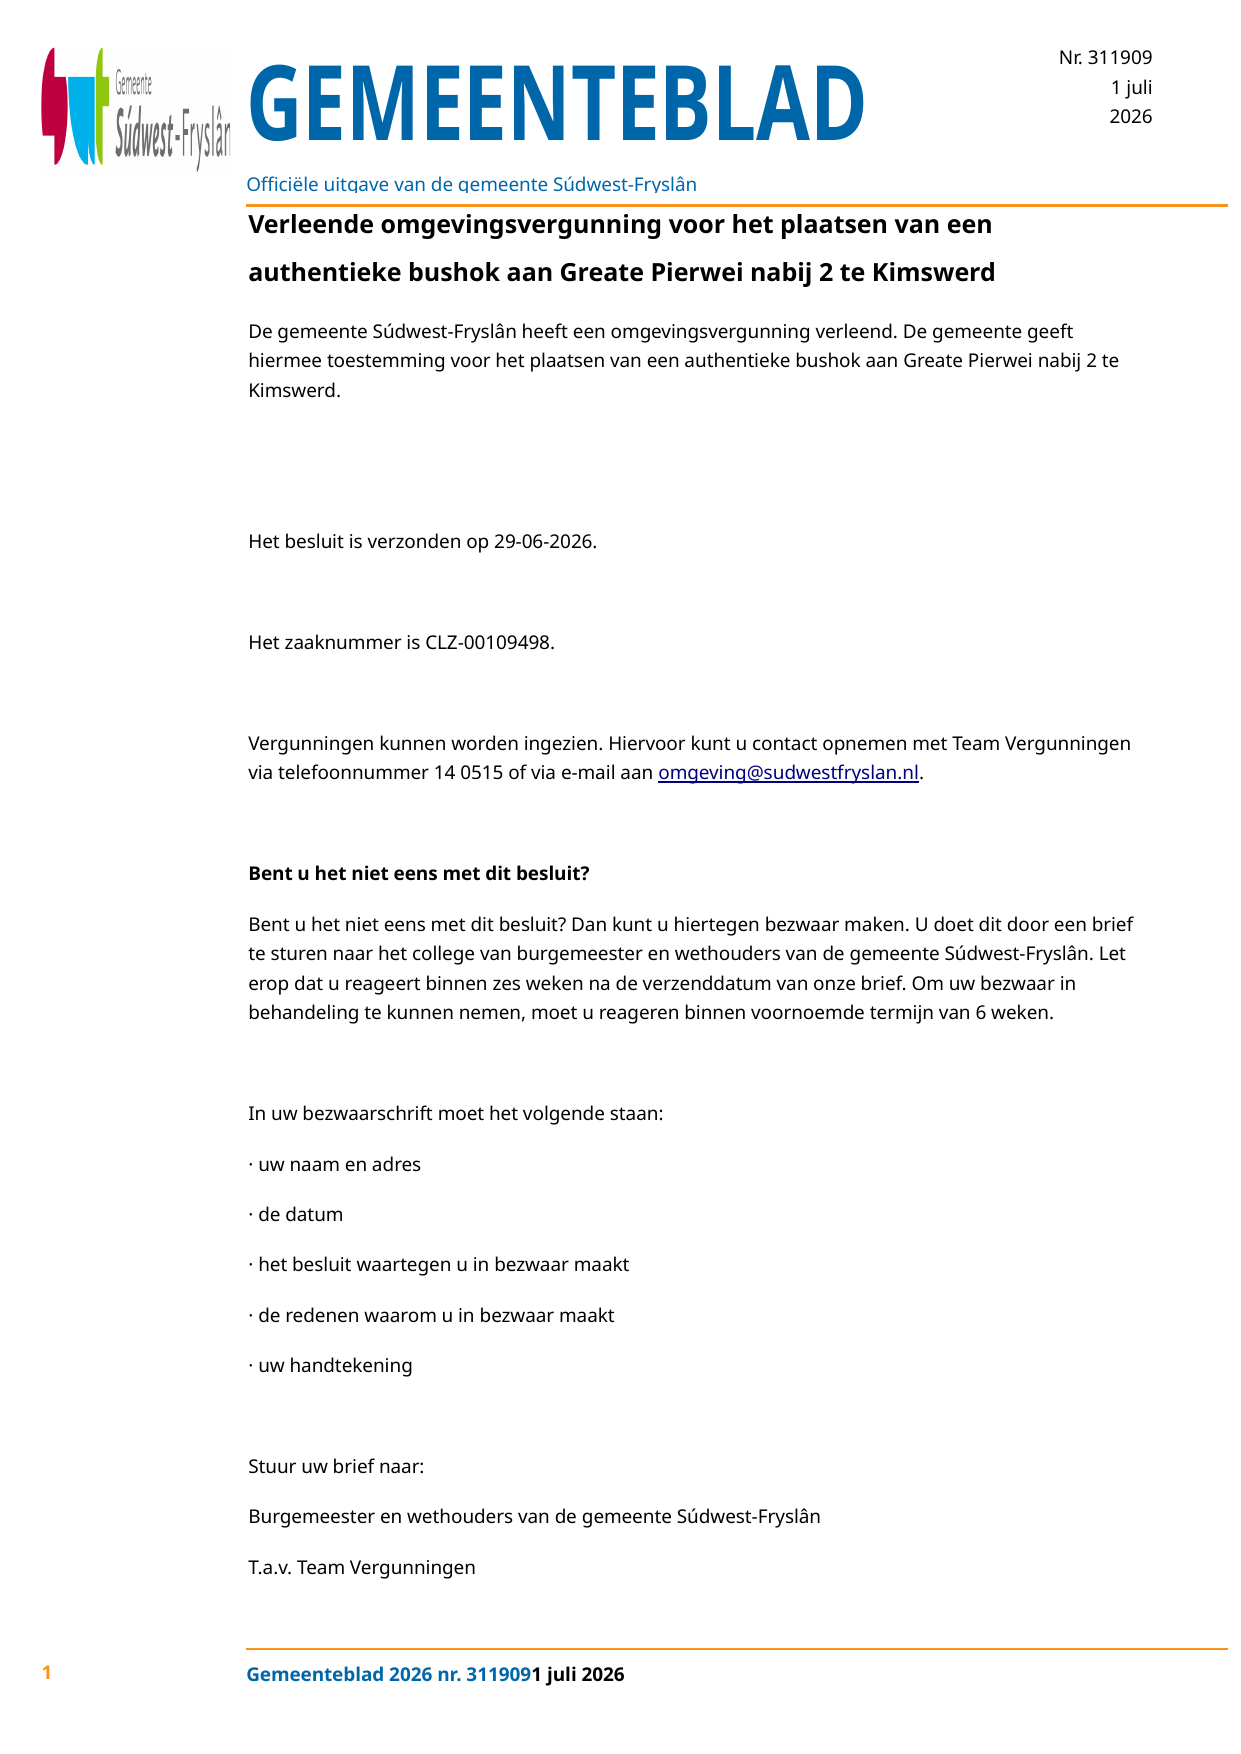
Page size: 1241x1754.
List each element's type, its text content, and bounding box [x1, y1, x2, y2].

text · de redenen waarom u in bezwaar maakt [248, 1302, 1152, 1328]
text In uw bezwaarschrift moet het volgende staan: [248, 1100, 1152, 1126]
text · uw handtekening [248, 1352, 1152, 1378]
text Bent u het niet eens met dit besluit? Dan kunt u hiertegen bezwaar maken. U doet dit door een brief te sturen naar het college van burgemeester en wethouders van de gemeente Súdwest-Fryslân. Let erop dat u reageert binnen zes weken na de verzenddatum van onze brief. Om uw bezwaar in behandeling te kunnen nemen, moet u reageren binnen voornoemde termijn van 6 weken. [248, 911, 1152, 1025]
text T.a.v. Team Vergunningen [248, 1554, 1152, 1580]
text Het besluit is verzonden op 29-06-2026. [248, 528, 1152, 554]
text Vergunningen kunnen worden ingezien. Hiervoor kunt u contact opnemen met Team Vergunningen via telefoonnummer 14 0515 of via e-mail aan omgeving@sudwestfryslan.nl. [248, 730, 1152, 785]
picture [41, 47, 231, 172]
text De gemeente Súdwest-Fryslân heeft een omgevingsvergunning verleend. De gemeente geeft hiermee toestemming voor het plaatsen van een authentieke bushok aan Greate Pierwei nabij 2 te Kimswerd. [248, 318, 1152, 403]
text Stuur uw brief naar: [248, 1453, 1152, 1479]
text Verleende omgevingsvergunning voor het plaatsen van een authentieke bushok aan Greate Pierwei nabij 2 te Kimswerd [248, 207, 1152, 288]
text · het besluit waartegen u in bezwaar maakt [248, 1252, 1152, 1277]
text Bent u het niet eens met dit besluit? [248, 860, 1152, 886]
text · uw naam en adres [248, 1151, 1152, 1177]
text Burgemeester en wethouders van de gemeente Súdwest-Fryslân [248, 1504, 1152, 1529]
text · de datum [248, 1201, 1152, 1227]
text Het zaaknummer is CLZ-00109498. [248, 629, 1152, 655]
